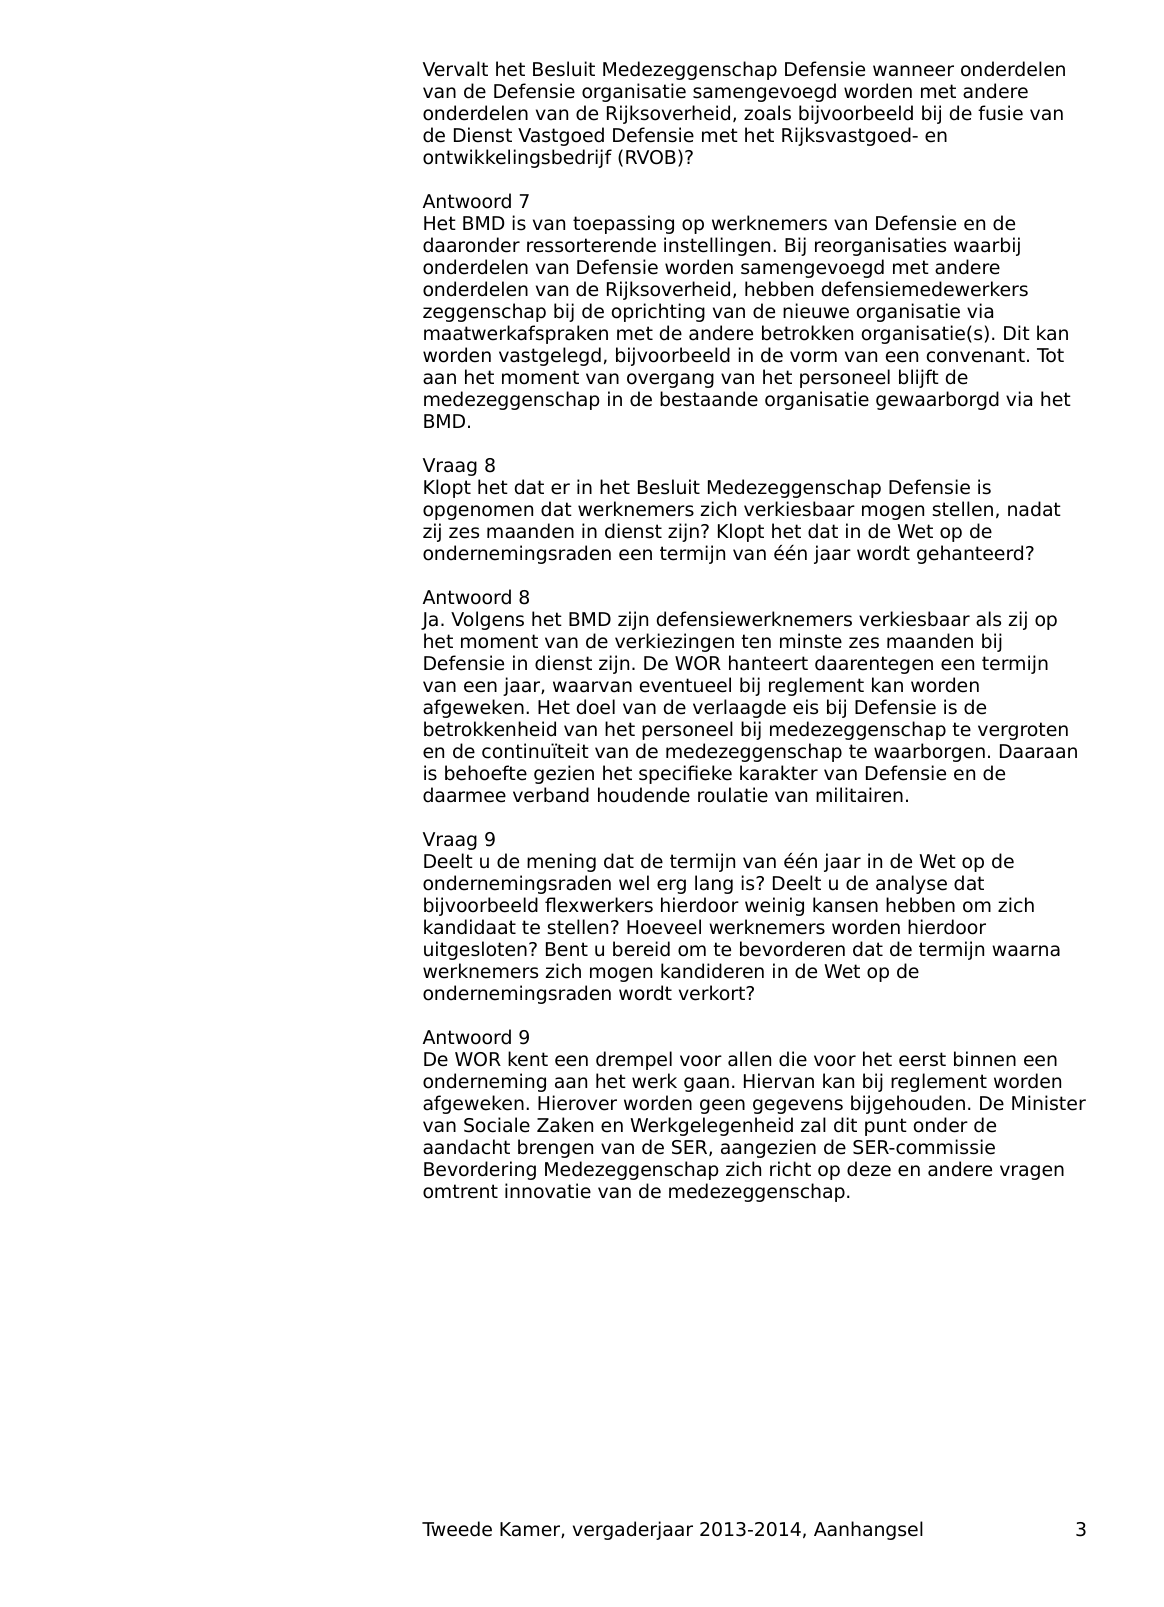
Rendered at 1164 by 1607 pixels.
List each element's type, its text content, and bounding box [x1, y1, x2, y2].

text Klopt het dat er in het Besluit Medezeggenschap Defensie is opgenomen dat werknemers zich verkiesbaar mogen stellen, nadat zij zes maanden in dienst zijn? Klopt het dat in de Wet op de ondernemingsraden een termijn van één jaar wordt gehanteerd? [422, 477, 1087, 565]
text Ja. Volgens het BMD zijn defensiewerknemers verkiesbaar als zij op het moment van de verkiezingen ten minste zes maanden bij Defensie in dienst zijn. De WOR hanteert daarentegen een termijn van een jaar, waarvan eventueel bij reglement kan worden afgeweken. Het doel van de verlaagde eis bij Defensie is de betrokkenheid van het personeel bij medezeggenschap te vergroten en de continuïteit van de medezeggenschap te waarborgen. Daaraan is behoefte gezien het specifieke karakter van Defensie en de daarmee verband houdende roulatie van militairen. [422, 609, 1087, 807]
text Vervalt het Besluit Medezeggenschap Defensie wanneer onderdelen van de Defensie organisatie samengevoegd worden met andere onderdelen van de Rijksoverheid, zoals bijvoorbeeld bij de fusie van de Dienst Vastgoed Defensie met het Rijksvastgoed- en ontwikkelingsbedrijf (RVOB)? [422, 59, 1087, 169]
text Het BMD is van toepassing op werknemers van Defensie en de daaronder ressorterende instellingen. Bij reorganisaties waarbij onderdelen van Defensie worden samengevoegd met andere onderdelen van de Rijksoverheid, hebben defensiemedewerkers zeggenschap bij de oprichting van de nieuwe organisatie via maatwerkafspraken met de andere betrokken organisatie(s). Dit kan worden vastgelegd, bijvoorbeeld in de vorm van een convenant. Tot aan het moment van overgang van het personeel blijft de medezeggenschap in de bestaande organisatie gewaarborgd via het BMD. [422, 213, 1087, 433]
text Antwoord 9 [422, 1027, 1087, 1049]
text De WOR kent een drempel voor allen die voor het eerst binnen een onderneming aan het werk gaan. Hiervan kan bij reglement worden afgeweken. Hierover worden geen gegevens bijgehouden. De Minister van Sociale Zaken en Werkgelegenheid zal dit punt onder de aandacht brengen van de SER, aangezien de SER-commissie Bevordering Medezeggenschap zich richt op deze en andere vragen omtrent innovatie van de medezeggenschap. [422, 1049, 1087, 1203]
text Vraag 8 [422, 455, 1087, 477]
text Antwoord 7 [422, 191, 1087, 213]
text Vraag 9 [422, 829, 1087, 851]
text Deelt u de mening dat de termijn van één jaar in de Wet op de ondernemingsraden wel erg lang is? Deelt u de analyse dat bijvoorbeeld flexwerkers hierdoor weinig kansen hebben om zich kandidaat te stellen? Hoeveel werknemers worden hierdoor uitgesloten? Bent u bereid om te bevorderen dat de termijn waarna werknemers zich mogen kandideren in de Wet op de ondernemingsraden wordt verkort? [422, 851, 1087, 1005]
text Antwoord 8 [422, 587, 1087, 609]
